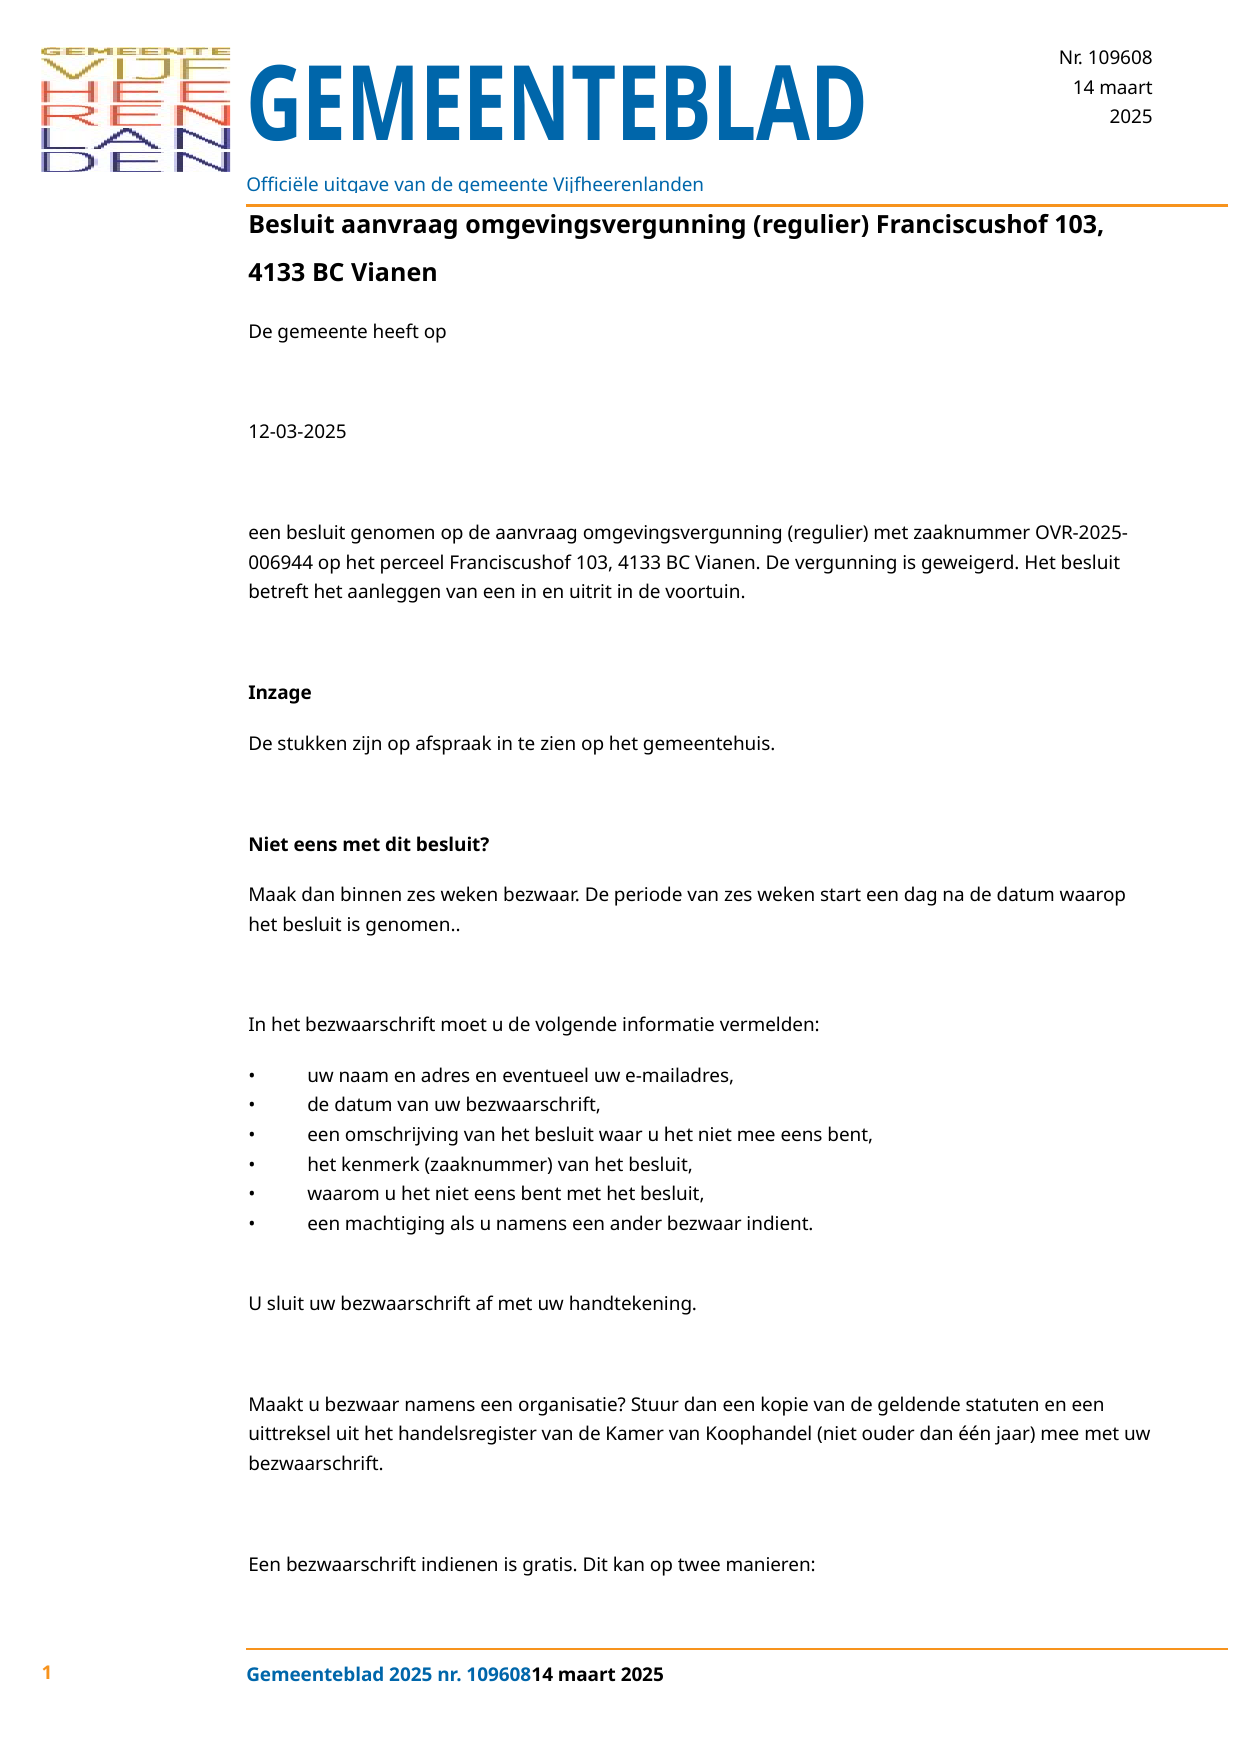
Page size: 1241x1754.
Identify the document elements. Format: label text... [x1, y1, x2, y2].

text U sluit uw bezwaarschrift af met uw handtekening. [248, 1290, 1152, 1316]
text Maak dan binnen zes weken bezwaar. De periode van zes weken start een dag na de datum waarop het besluit is genomen.. [248, 881, 1152, 937]
text een besluit genomen op de aanvraag omgevingsvergunning (regulier) met zaaknummer OVR-2025-006944 op het perceel Franciscushof 103, 4133 BC Vianen. De vergunning is geweigerd. Het besluit betreft het aanleggen van een in en uitrit in de voortuin. [248, 519, 1152, 604]
text Besluit aanvraag omgevingsvergunning (regulier) Franciscushof 103, 4133 BC Vianen [248, 207, 1152, 288]
text 12-03-2025 [248, 419, 1152, 444]
list de datum van uw bezwaarschrift, [248, 1092, 1152, 1117]
text In het bezwaarschrift moet u de volgende informatie vermelden: [248, 1012, 1152, 1037]
list een machtiging als u namens een ander bezwaar indient. [248, 1210, 1152, 1236]
text De stukken zijn op afspraak in te zien op het gemeentehuis. [248, 730, 1152, 756]
text Maakt u bezwaar namens een organisatie? Stuur dan een kopie van de geldende statuten en een uittreksel uit het handelsregister van de Kamer van Koophandel (niet ouder dan één jaar) mee met uw bezwaarschrift. [248, 1391, 1152, 1476]
text Een bezwaarschrift indienen is gratis. Dit kan op twee manieren: [248, 1551, 1152, 1577]
picture [41, 47, 231, 172]
list waarom u het niet eens bent met het besluit, [248, 1180, 1152, 1206]
text Inzage [248, 679, 1152, 705]
text De gemeente heeft op [248, 318, 1152, 344]
list uw naam en adres en eventueel uw e-mailadres, [248, 1062, 1152, 1088]
text Niet eens met dit besluit? [248, 831, 1152, 857]
list het kenmerk (zaaknummer) van het besluit, [248, 1151, 1152, 1177]
list een omschrijving van het besluit waar u het niet mee eens bent, [248, 1121, 1152, 1147]
